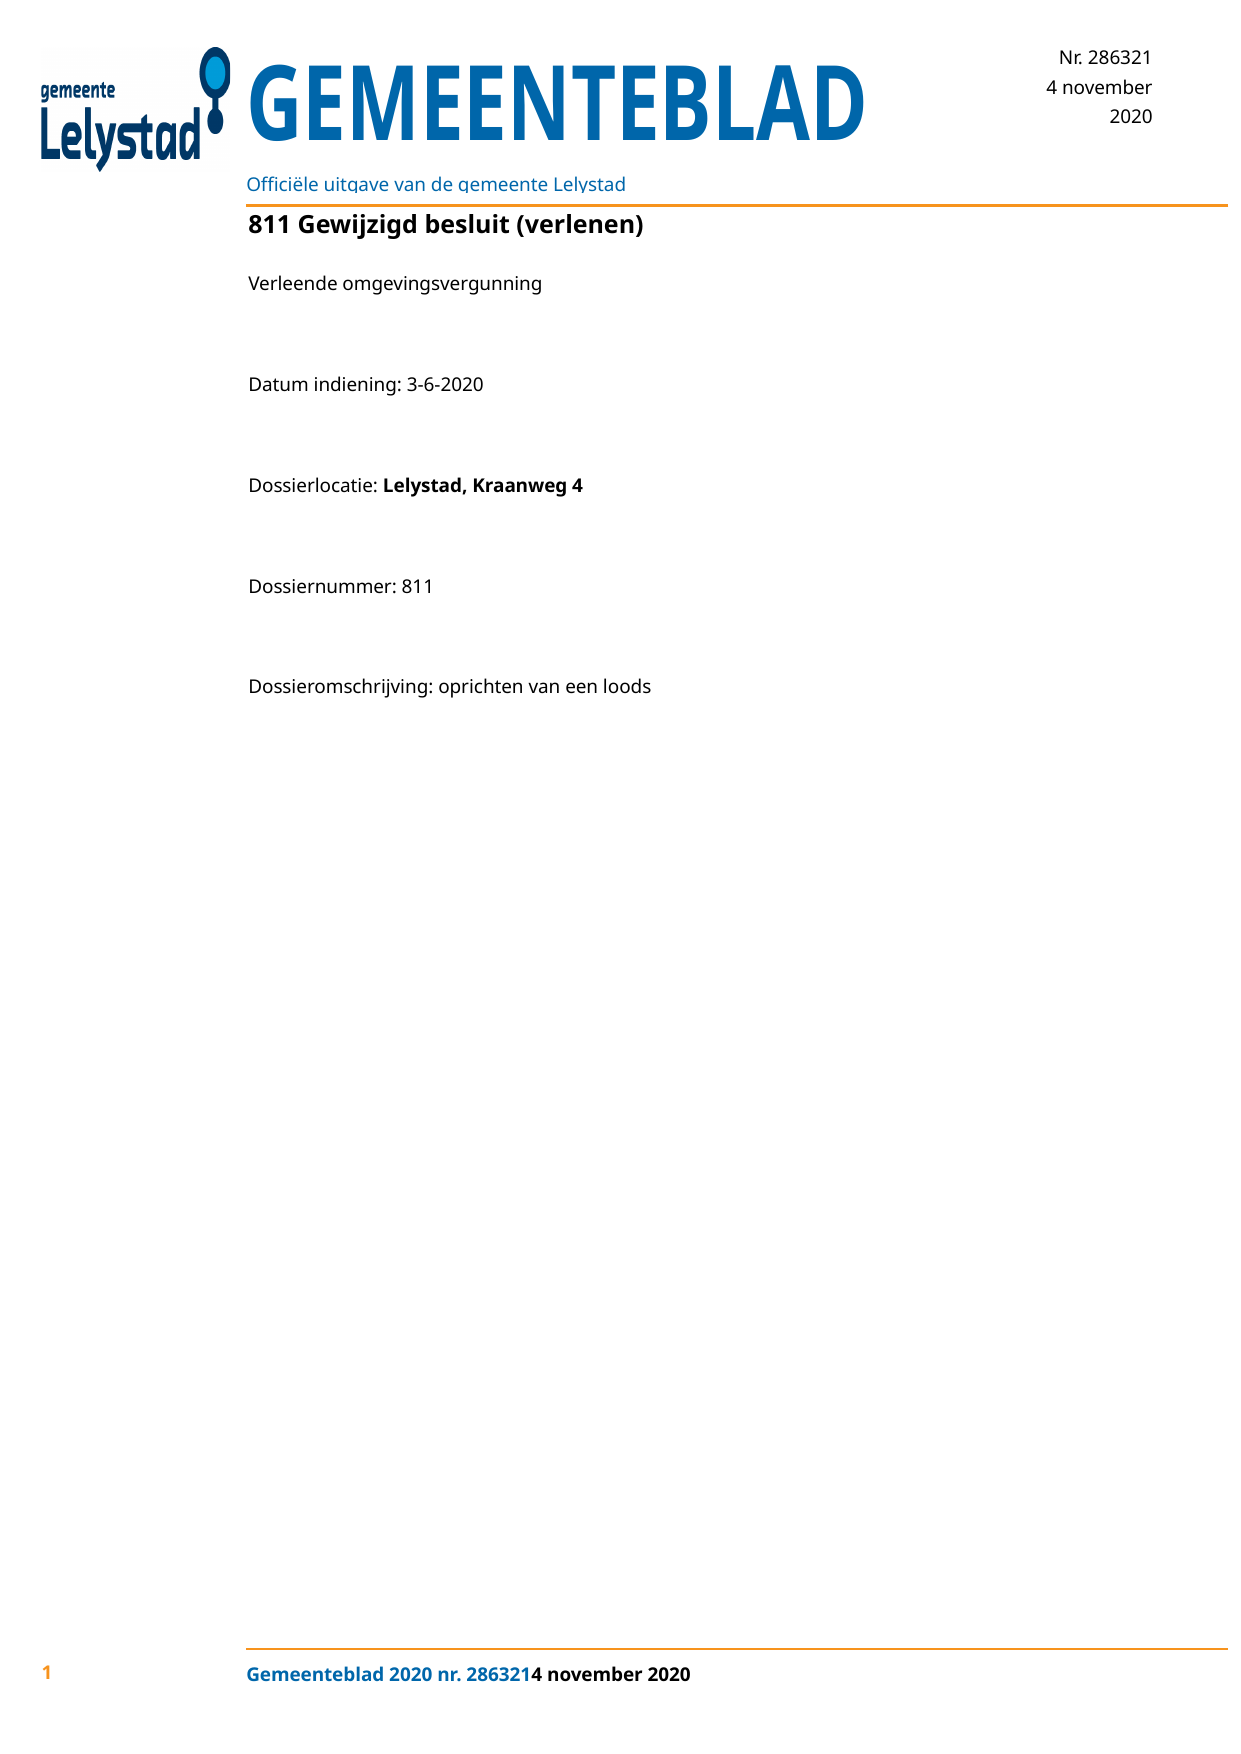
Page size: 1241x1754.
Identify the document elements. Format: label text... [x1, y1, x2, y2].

text Datum indiening: 3-6-2020 [248, 371, 1152, 397]
text 811 Gewijzigd besluit (verlenen) [248, 207, 1152, 241]
text Dossiernummer: 811 [248, 573, 1152, 598]
text Dossierlocatie: Lelystad, Kraanweg 4 [248, 472, 1152, 498]
picture [41, 47, 231, 172]
text Verleende omgevingsvergunning [248, 270, 1152, 296]
text Dossieromschrijving: oprichten van een loods [248, 674, 1152, 699]
